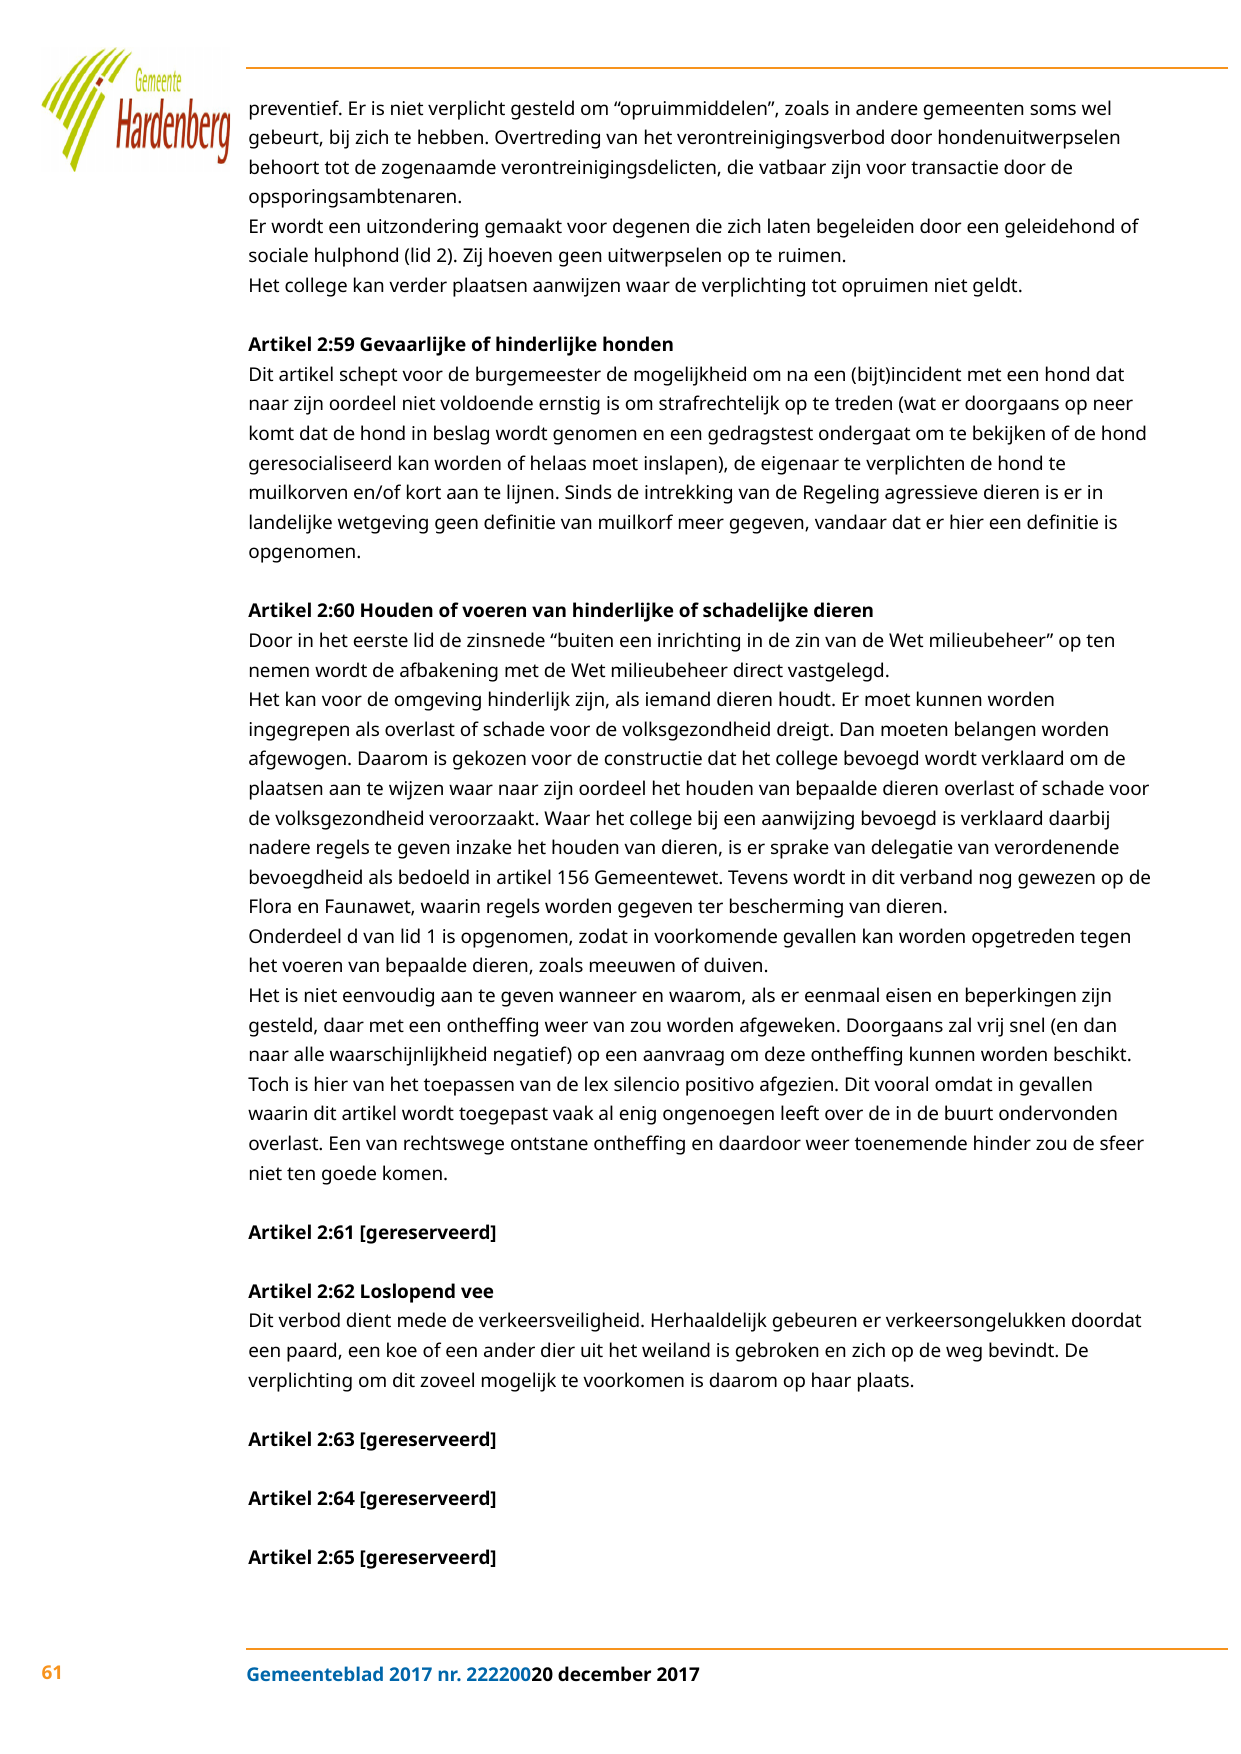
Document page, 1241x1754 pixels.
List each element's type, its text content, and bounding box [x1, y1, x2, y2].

text Door in het eerste lid de zinsnede “buiten een inrichting in de zin van de Wet milieubeheer” op ten nemen wordt de afbakening met de Wet milieubeheer direct vastgelegd. [248, 627, 1152, 683]
text Het kan voor de omgeving hinderlijk zijn, als iemand dieren houdt. Er moet kunnen worden ingegrepen als overlast of schade voor de volksgezondheid dreigt. Dan moeten belangen worden afgewogen. Daarom is gekozen voor de constructie dat het college bevoegd wordt verklaard om de plaatsen aan te wijzen waar naar zijn oordeel het houden van bepaalde dieren overlast of schade voor de volksgezondheid veroorzaakt. Waar het college bij een aanwijzing bevoegd is verklaard daarbij nadere regels te geven inzake het houden van dieren, is er sprake van delegatie van verordenende bevoegdheid als bedoeld in artikel 156 Gemeentewet. Tevens wordt in dit verband nog gewezen op de Flora en Faunawet, waarin regels worden gegeven ter bescherming van dieren. [248, 686, 1152, 919]
text Artikel 2:64 [gereserveerd] [248, 1485, 1152, 1511]
text Artikel 2:60 Houden of voeren van hinderlijke of schadelijke dieren [248, 598, 1152, 623]
text Artikel 2:59 Gevaarlijke of hinderlijke honden [248, 331, 1152, 357]
text Artikel 2:65 [gereserveerd] [248, 1544, 1152, 1570]
text Artikel 2:61 [gereserveerd] [248, 1219, 1152, 1245]
text Onderdeel d van lid 1 is opgenomen, zodat in voorkomende gevallen kan worden opgetreden tegen het voeren van bepaalde dieren, zoals meeuwen of duiven. [248, 923, 1152, 978]
text preventief. Er is niet verplicht gesteld om “opruimmiddelen”, zoals in andere gemeenten soms wel gebeurt, bij zich te hebben. Overtreding van het verontreinigingsverbod door hondenuitwerpselen behoort tot de zogenaamde verontreinigingsdelicten, die vatbaar zijn voor transactie door de opsporingsambtenaren. [248, 95, 1152, 209]
text Dit artikel schept voor de burgemeester de mogelijkheid om na een (bijt)incident met een hond dat naar zijn oordeel niet voldoende ernstig is om strafrechtelijk op te treden (wat er doorgaans op neer komt dat de hond in beslag wordt genomen en een gedragstest ondergaat om te bekijken of de hond geresocialiseerd kan worden of helaas moet inslapen), de eigenaar te verplichten de hond te muilkorven en/of kort aan te lijnen. Sinds de intrekking van de Regeling agressieve dieren is er in landelijke wetgeving geen definitie van muilkorf meer gegeven, vandaar dat er hier een definitie is opgenomen. [248, 361, 1152, 564]
text Dit verbod dient mede de verkeersveiligheid. Herhaaldelijk gebeuren er verkeersongelukken doordat een paard, een koe of een ander dier uit het weiland is gebroken en zich op de weg bevindt. De verplichting om dit zoveel mogelijk te voorkomen is daarom op haar plaats. [248, 1308, 1152, 1393]
text Er wordt een uitzondering gemaakt voor degenen die zich laten begeleiden door een geleidehond of sociale hulphond (lid 2). Zij hoeven geen uitwerpselen op te ruimen. [248, 213, 1152, 268]
text Artikel 2:62 Loslopend vee [248, 1278, 1152, 1304]
picture [41, 47, 231, 172]
text Het is niet eenvoudig aan te geven wanneer en waarom, als er eenmaal eisen en beperkingen zijn gesteld, daar met een ontheffing weer van zou worden afgeweken. Doorgaans zal vrij snel (en dan naar alle waarschijnlijkheid negatief) op een aanvraag om deze ontheffing kunnen worden beschikt. Toch is hier van het toepassen van de lex silencio positivo afgezien. Dit vooral omdat in gevallen waarin dit artikel wordt toegepast vaak al enig ongenoegen leeft over de in de buurt ondervonden overlast. Een van rechtswege ontstane ontheffing en daardoor weer toenemende hinder zou de sfeer niet ten goede komen. [248, 982, 1152, 1186]
text Artikel 2:63 [gereserveerd] [248, 1426, 1152, 1452]
text Het college kan verder plaatsen aanwijzen waar de verplichting tot opruimen niet geldt. [248, 272, 1152, 298]
